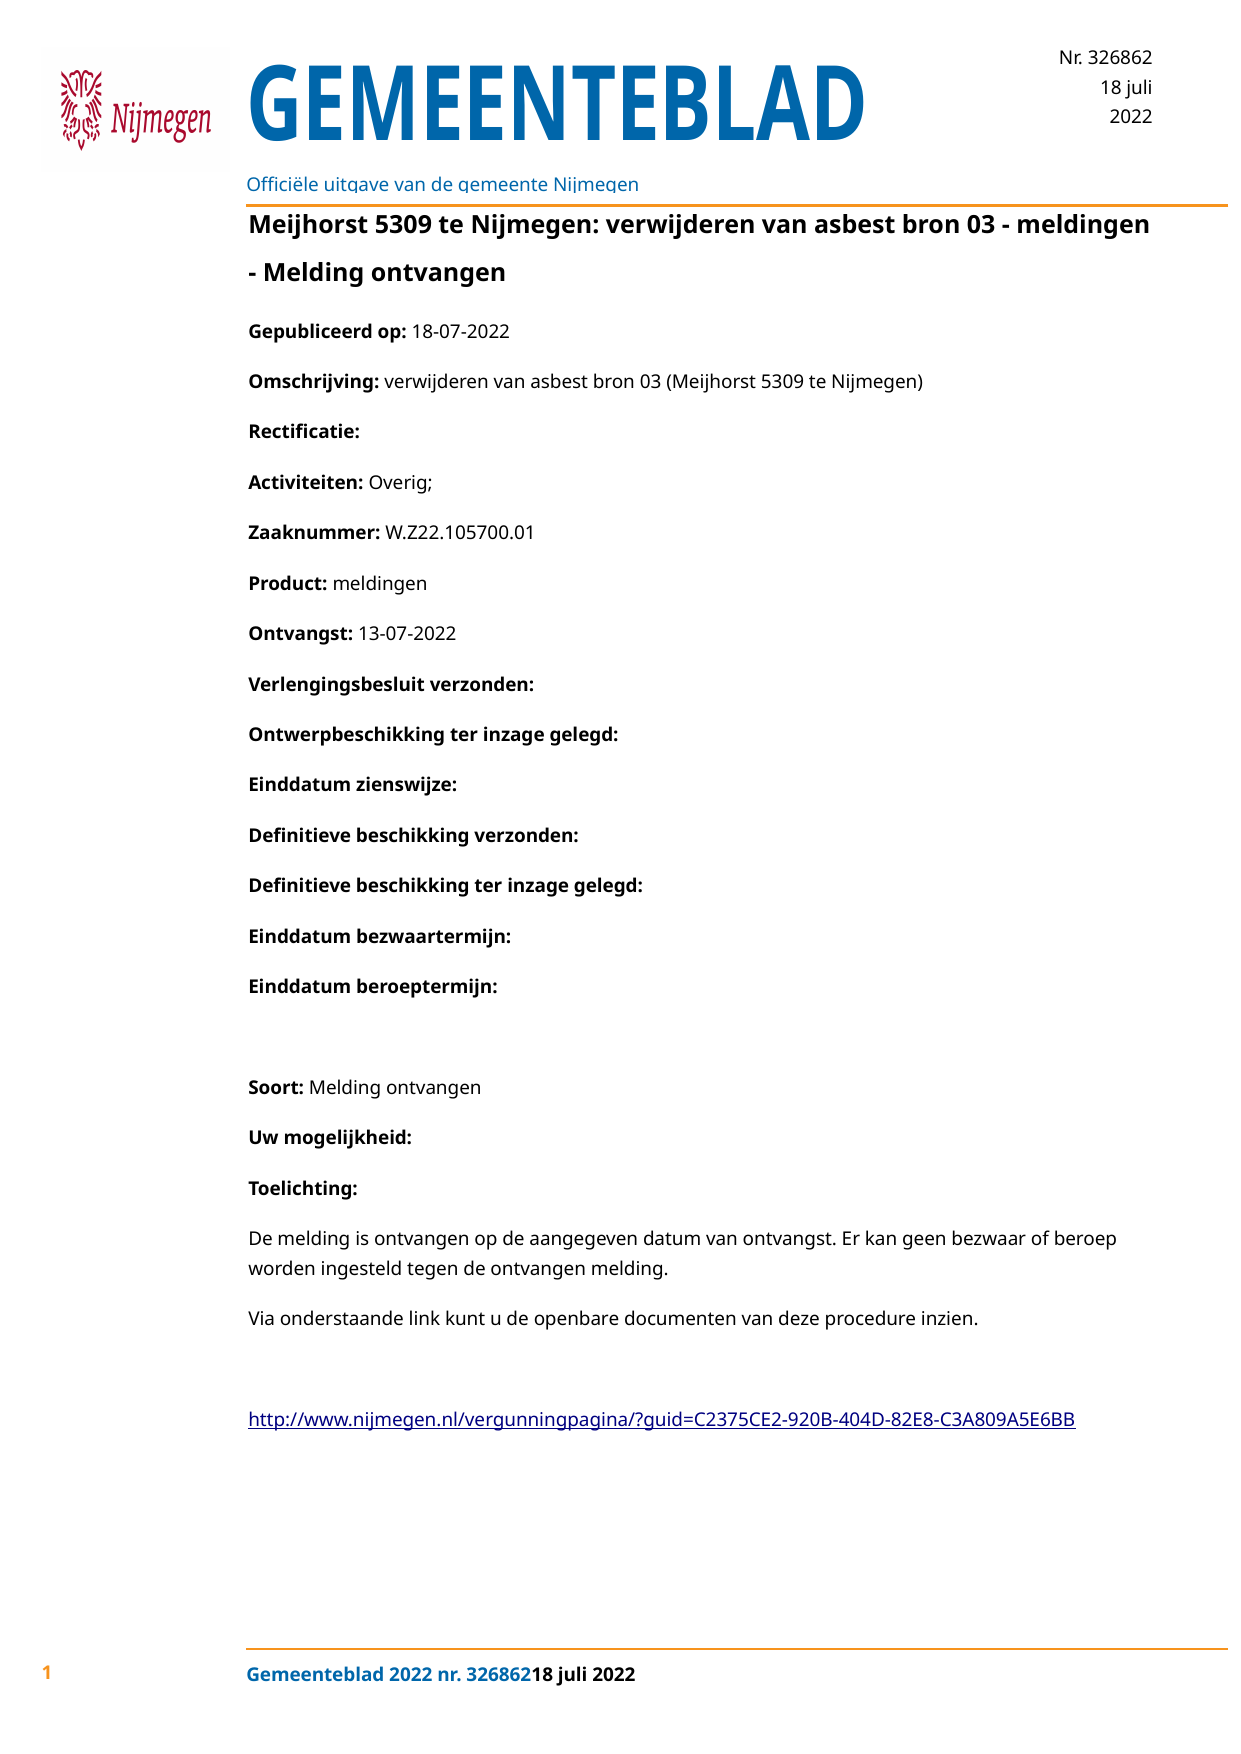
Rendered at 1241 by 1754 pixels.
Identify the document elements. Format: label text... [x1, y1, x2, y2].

text Meijhorst 5309 te Nijmegen: verwijderen van asbest bron 03 - meldingen - Melding ontvangen [248, 207, 1152, 288]
text Soort: Melding ontvangen [248, 1074, 1152, 1100]
text Einddatum zienswijze: [248, 772, 1152, 797]
text Toelichting: [248, 1175, 1152, 1201]
text Gepubliceerd op: 18-07-2022 [248, 318, 1152, 344]
text Einddatum beroeptermijn: [248, 973, 1152, 999]
text Einddatum bezwaartermijn: [248, 923, 1152, 949]
text Definitieve beschikking ter inzage gelegd: [248, 872, 1152, 898]
text Definitieve beschikking verzonden: [248, 822, 1152, 848]
text Zaaknummer: W.Z22.105700.01 [248, 519, 1152, 545]
text Uw mogelijkheid: [248, 1124, 1152, 1150]
text Activiteiten: Overig; [248, 469, 1152, 495]
text Rectificatie: [248, 419, 1152, 444]
picture [41, 47, 231, 172]
text Via onderstaande link kunt u de openbare documenten van deze procedure inzien. [248, 1305, 1152, 1331]
text Product: meldingen [248, 570, 1152, 596]
text Verlengingsbesluit verzonden: [248, 671, 1152, 697]
text De melding is ontvangen op de aangegeven datum van ontvangst. Er kan geen bezwaar of beroep worden ingesteld tegen de ontvangen melding. [248, 1225, 1152, 1281]
text Ontvangst: 13-07-2022 [248, 620, 1152, 646]
text Ontwerpbeschikking ter inzage gelegd: [248, 721, 1152, 747]
text Omschrijving: verwijderen van asbest bron 03 (Meijhorst 5309 te Nijmegen) [248, 368, 1152, 394]
text http://www.nijmegen.nl/vergunningpagina/?guid=C2375CE2-920B-404D-82E8-C3A809A5E6BB [248, 1406, 1152, 1432]
